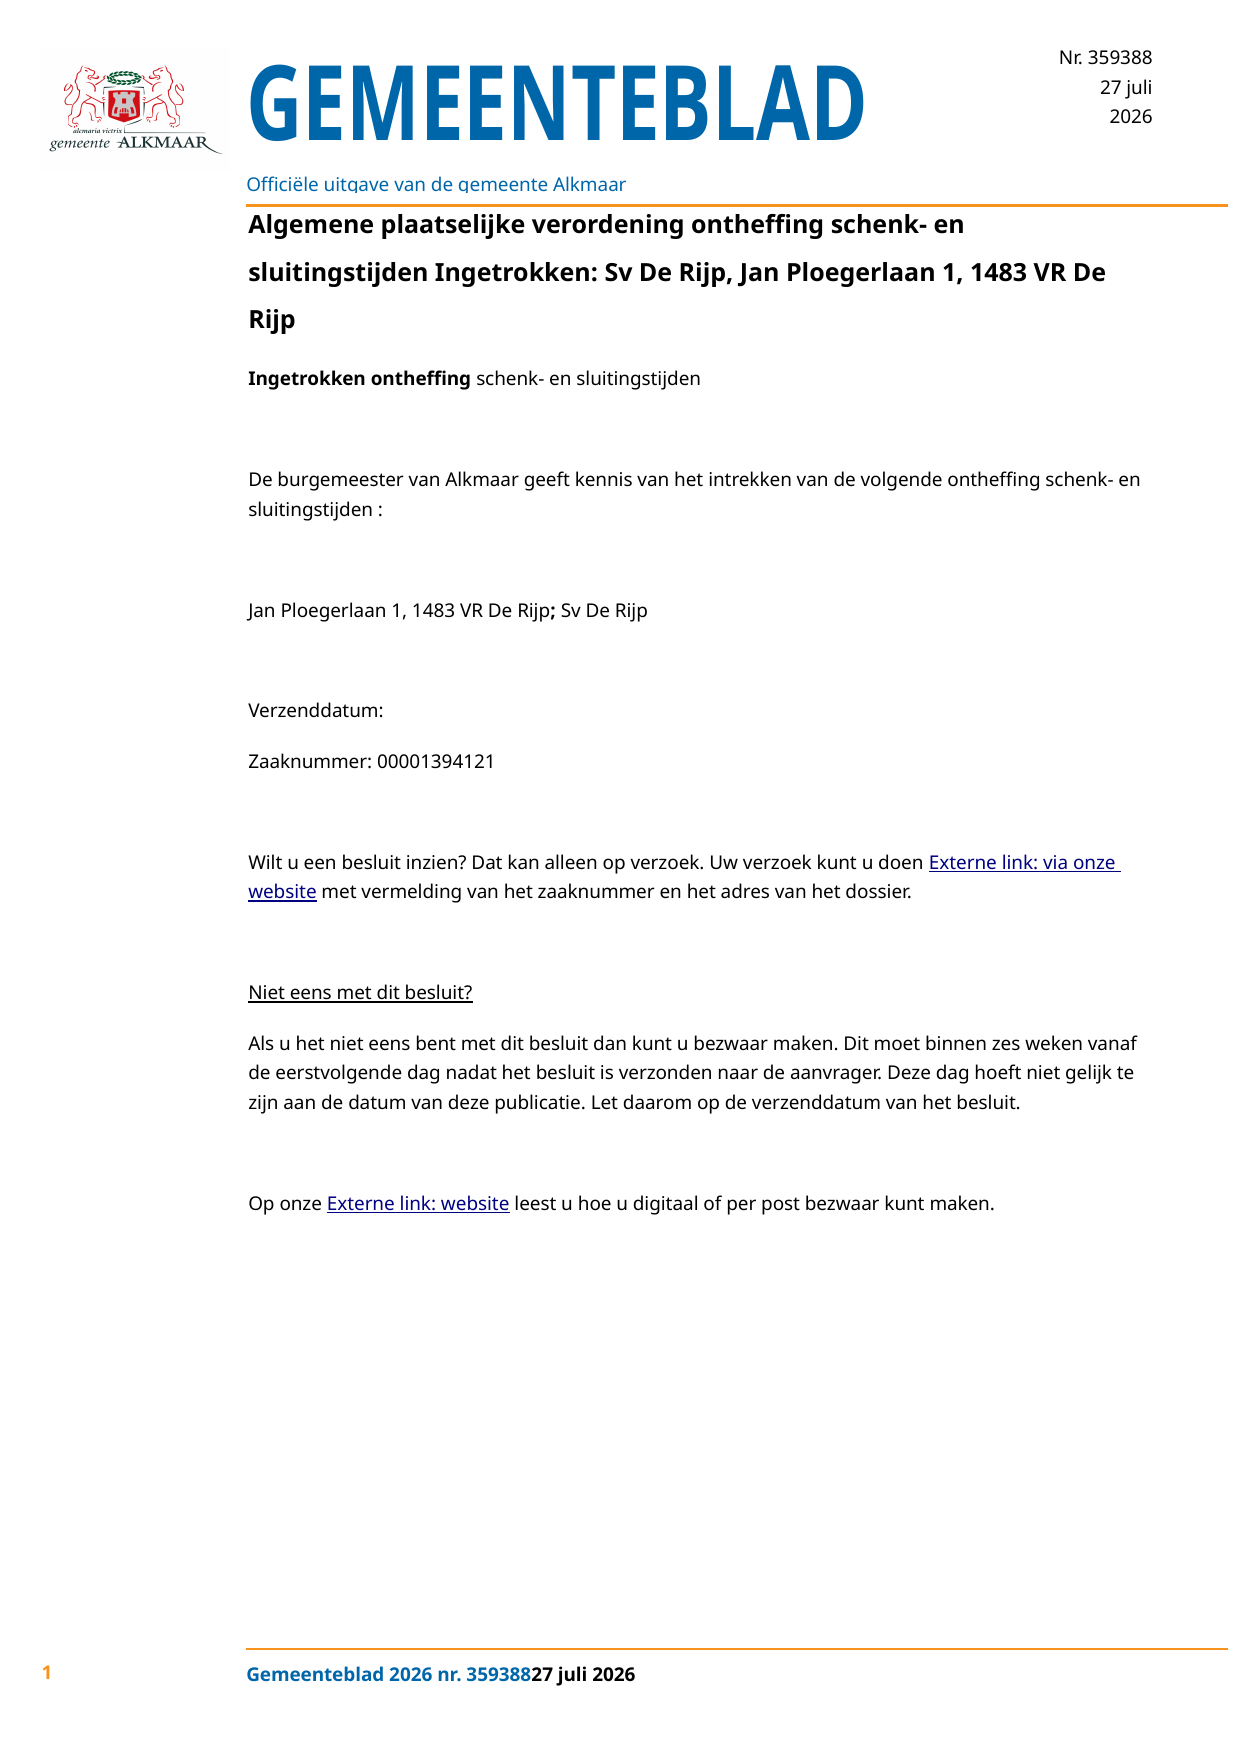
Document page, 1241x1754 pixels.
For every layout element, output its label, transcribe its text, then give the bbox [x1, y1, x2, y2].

text Ingetrokken ontheffing schenk- en sluitingstijden [248, 366, 1152, 391]
text Niet eens met dit besluit? [248, 979, 1152, 1005]
text Op onze Externe link: website leest u hoe u digitaal of per post bezwaar kunt maken. [248, 1190, 1152, 1215]
text De burgemeester van Alkmaar geeft kennis van het intrekken van de volgende ontheffing schenk- en sluitingstijden : [248, 466, 1152, 522]
text Jan Ploegerlaan 1, 1483 VR De Rijp; Sv De Rijp [248, 597, 1152, 622]
text Zaaknummer: 00001394121 [248, 748, 1152, 774]
text Algemene plaatselijke verordening ontheffing schenk- en sluitingstijden Ingetrokken: Sv De Rijp, Jan Ploegerlaan 1, 1483 VR De Rijp [248, 207, 1152, 336]
text Als u het niet eens bent met dit besluit dan kunt u bezwaar maken. Dit moet binnen zes weken vanaf de eerstvolgende dag nadat het besluit is verzonden naar de aanvrager. Deze dag hoeft niet gelijk te zijn aan de datum van deze publicatie. Let daarom op de verzenddatum van het besluit. [248, 1030, 1152, 1114]
text Wilt u een besluit inzien? Dat kan alleen op verzoek. Uw verzoek kunt u doen Externe link: via onze website met vermelding van het zaaknummer en het adres van het dossier. [248, 849, 1152, 904]
picture [41, 47, 231, 172]
text Verzenddatum: [248, 698, 1152, 723]
